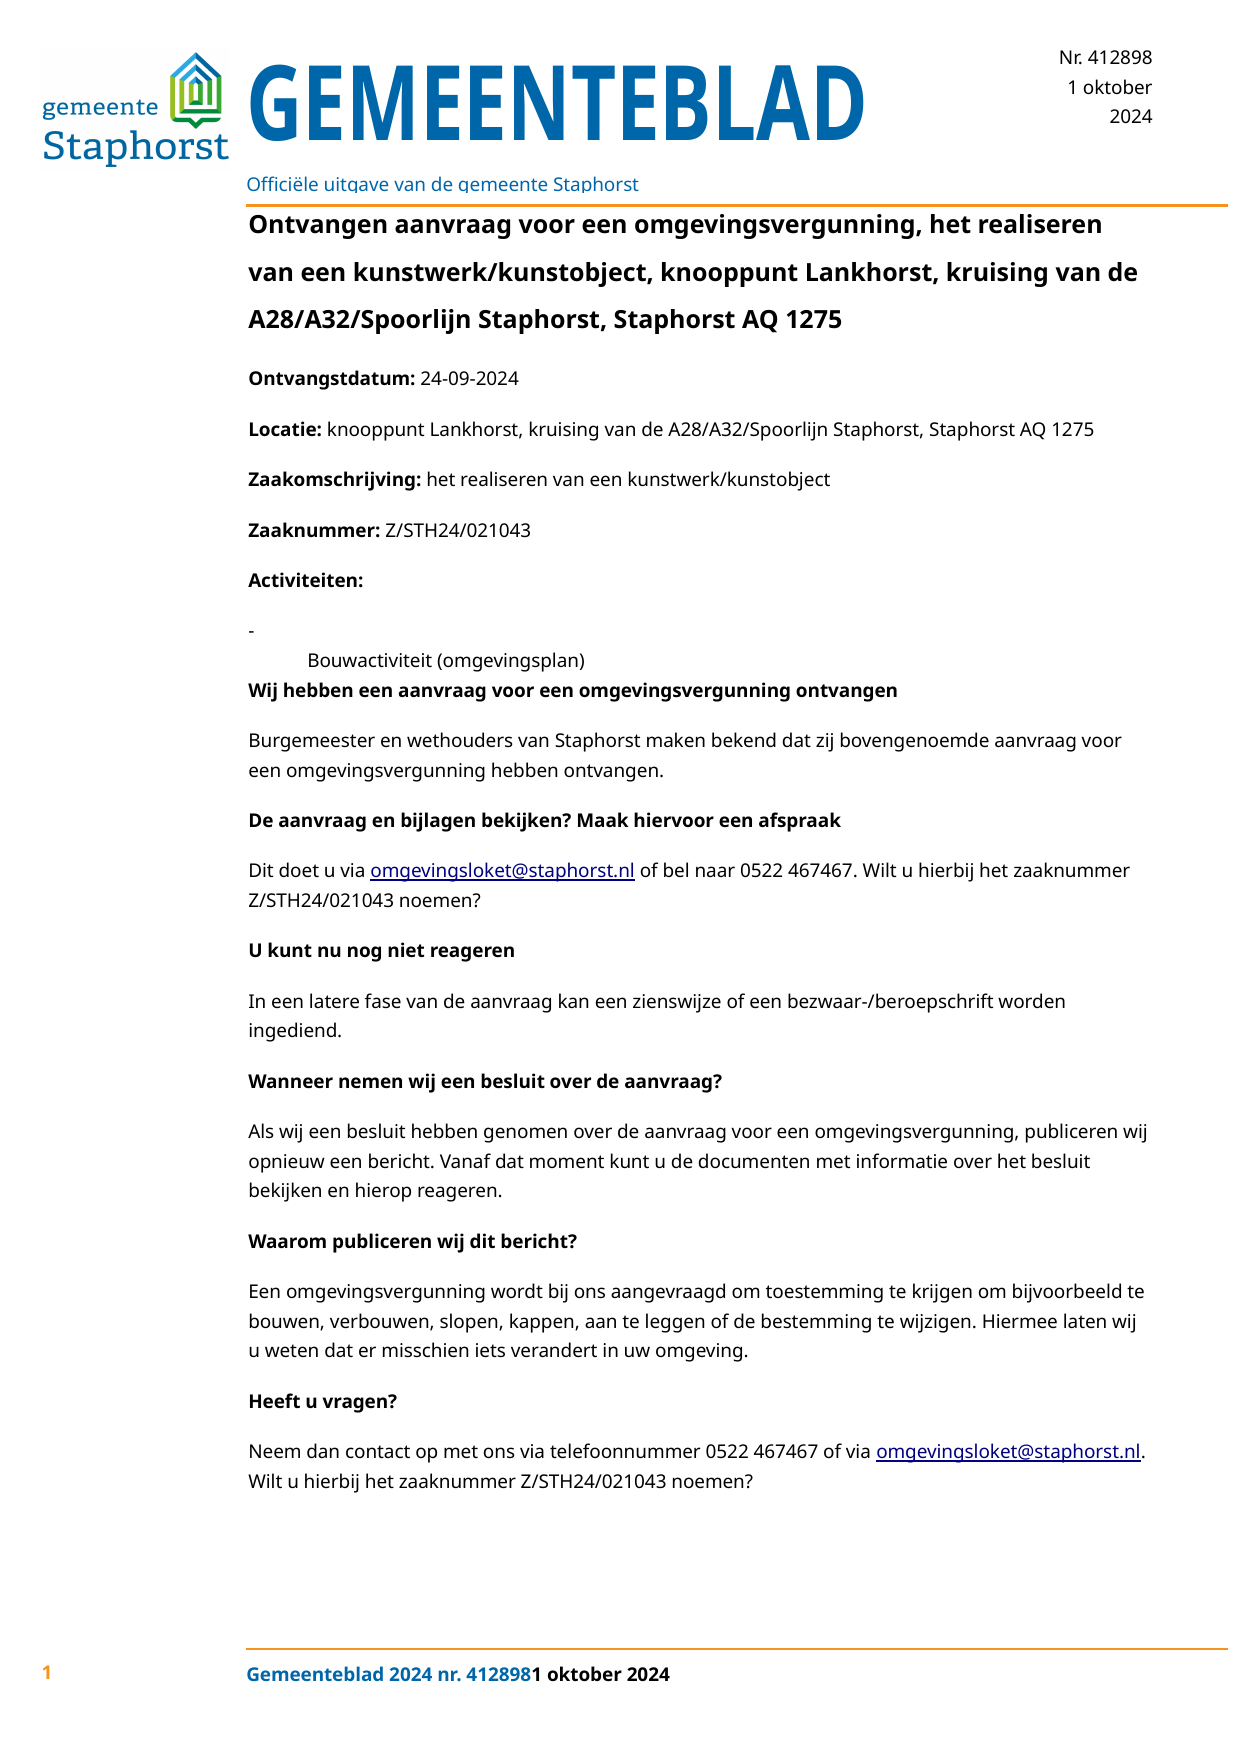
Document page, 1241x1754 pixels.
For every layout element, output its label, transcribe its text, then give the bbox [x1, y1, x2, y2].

text Een omgevingsvergunning wordt bij ons aangevraagd om toestemming te krijgen om bijvoorbeeld te bouwen, verbouwen, slopen, kappen, aan te leggen of de bestemming te wijzigen. Hiermee laten wij u weten dat er misschien iets verandert in uw omgeving. [248, 1278, 1152, 1363]
text De aanvraag en bijlagen bekijken? Maak hiervoor een afspraak [248, 807, 1152, 833]
picture [41, 47, 231, 172]
text Zaakomschrijving: het realiseren van een kunstwerk/kunstobject [248, 466, 1152, 492]
text Dit doet u via omgevingsloket@staphorst.nl of bel naar 0522 467467. Wilt u hierbij het zaaknummer Z/STH24/021043 noemen? [248, 858, 1152, 913]
text Ontvangen aanvraag voor een omgevingsvergunning, het realiseren van een kunstwerk/kunstobject, knooppunt Lankhorst, kruising van de A28/A32/Spoorlijn Staphorst, Staphorst AQ 1275 [248, 207, 1152, 336]
text Wij hebben een aanvraag voor een omgevingsvergunning ontvangen [248, 677, 1152, 702]
text Zaaknummer: Z/STH24/021043 [248, 517, 1152, 542]
list Bouwactiviteit (omgevingsplan) [248, 647, 1152, 673]
text Wanneer nemen wij een besluit over de aanvraag? [248, 1068, 1152, 1094]
text Locatie: knooppunt Lankhorst, kruising van de A28/A32/Spoorlijn Staphorst, Staphorst AQ 1275 [248, 416, 1152, 442]
text Ontvangstdatum: 24-09-2024 [248, 366, 1152, 391]
text U kunt nu nog niet reageren [248, 938, 1152, 963]
text Heeft u vragen? [248, 1388, 1152, 1414]
text Waarom publiceren wij dit bericht? [248, 1228, 1152, 1254]
text Activiteiten: [248, 567, 1152, 593]
text Burgemeester en wethouders van Staphorst maken bekend dat zij bovengenoemde aanvraag voor een omgevingsvergunning hebben ontvangen. [248, 727, 1152, 782]
text Als wij een besluit hebben genomen over de aanvraag voor een omgevingsvergunning, publiceren wij opnieuw een bericht. Vanaf dat moment kunt u de documenten met informatie over het besluit bekijken en hierop reageren. [248, 1118, 1152, 1203]
text In een latere fase van de aanvraag kan een zienswijze of een bezwaar-/beroepschrift worden ingediend. [248, 988, 1152, 1043]
text Neem dan contact op met ons via telefoonnummer 0522 467467 of via omgevingsloket@staphorst.nl. Wilt u hierbij het zaaknummer Z/STH24/021043 noemen? [248, 1438, 1152, 1494]
